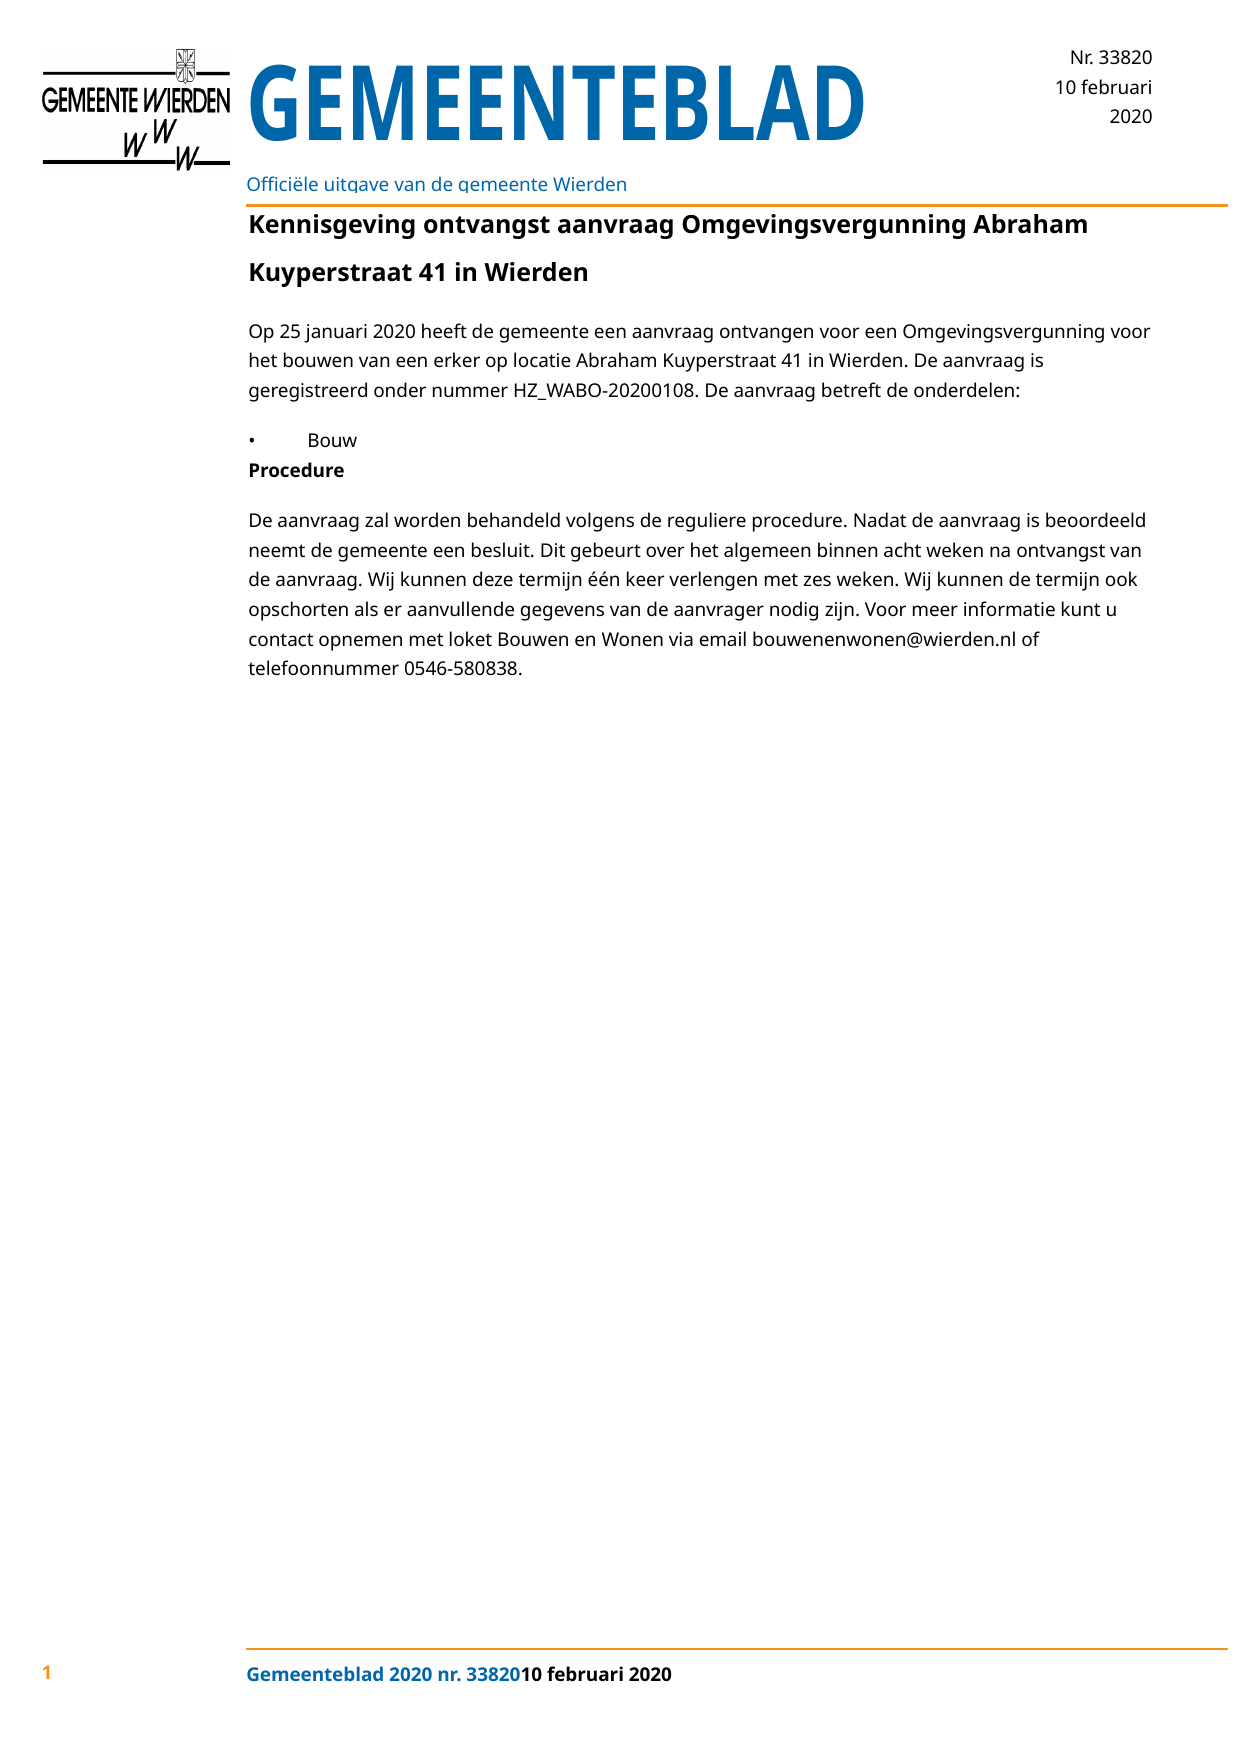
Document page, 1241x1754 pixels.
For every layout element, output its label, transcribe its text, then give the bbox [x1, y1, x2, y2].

list Bouw [248, 427, 1152, 453]
text Op 25 januari 2020 heeft de gemeente een aanvraag ontvangen voor een Omgevingsvergunning voor het bouwen van een erker op locatie Abraham Kuyperstraat 41 in Wierden. De aanvraag is geregistreerd onder nummer HZ_WABO-20200108. De aanvraag betreft de onderdelen: [248, 318, 1152, 403]
text Kennisgeving ontvangst aanvraag Omgevingsvergunning Abraham Kuyperstraat 41 in Wierden [248, 207, 1152, 288]
text Procedure [248, 457, 1152, 483]
picture [41, 47, 231, 172]
text De aanvraag zal worden behandeld volgens de reguliere procedure. Nadat de aanvraag is beoordeeld neemt de gemeente een besluit. Dit gebeurt over het algemeen binnen acht weken na ontvangst van de aanvraag. Wij kunnen deze termijn één keer verlengen met zes weken. Wij kunnen de termijn ook opschorten als er aanvullende gegevens van de aanvrager nodig zijn. Voor meer informatie kunt u contact opnemen met loket Bouwen en Wonen via email bouwenenwonen@wierden.nl of telefoonnummer 0546-580838. [248, 507, 1152, 681]
